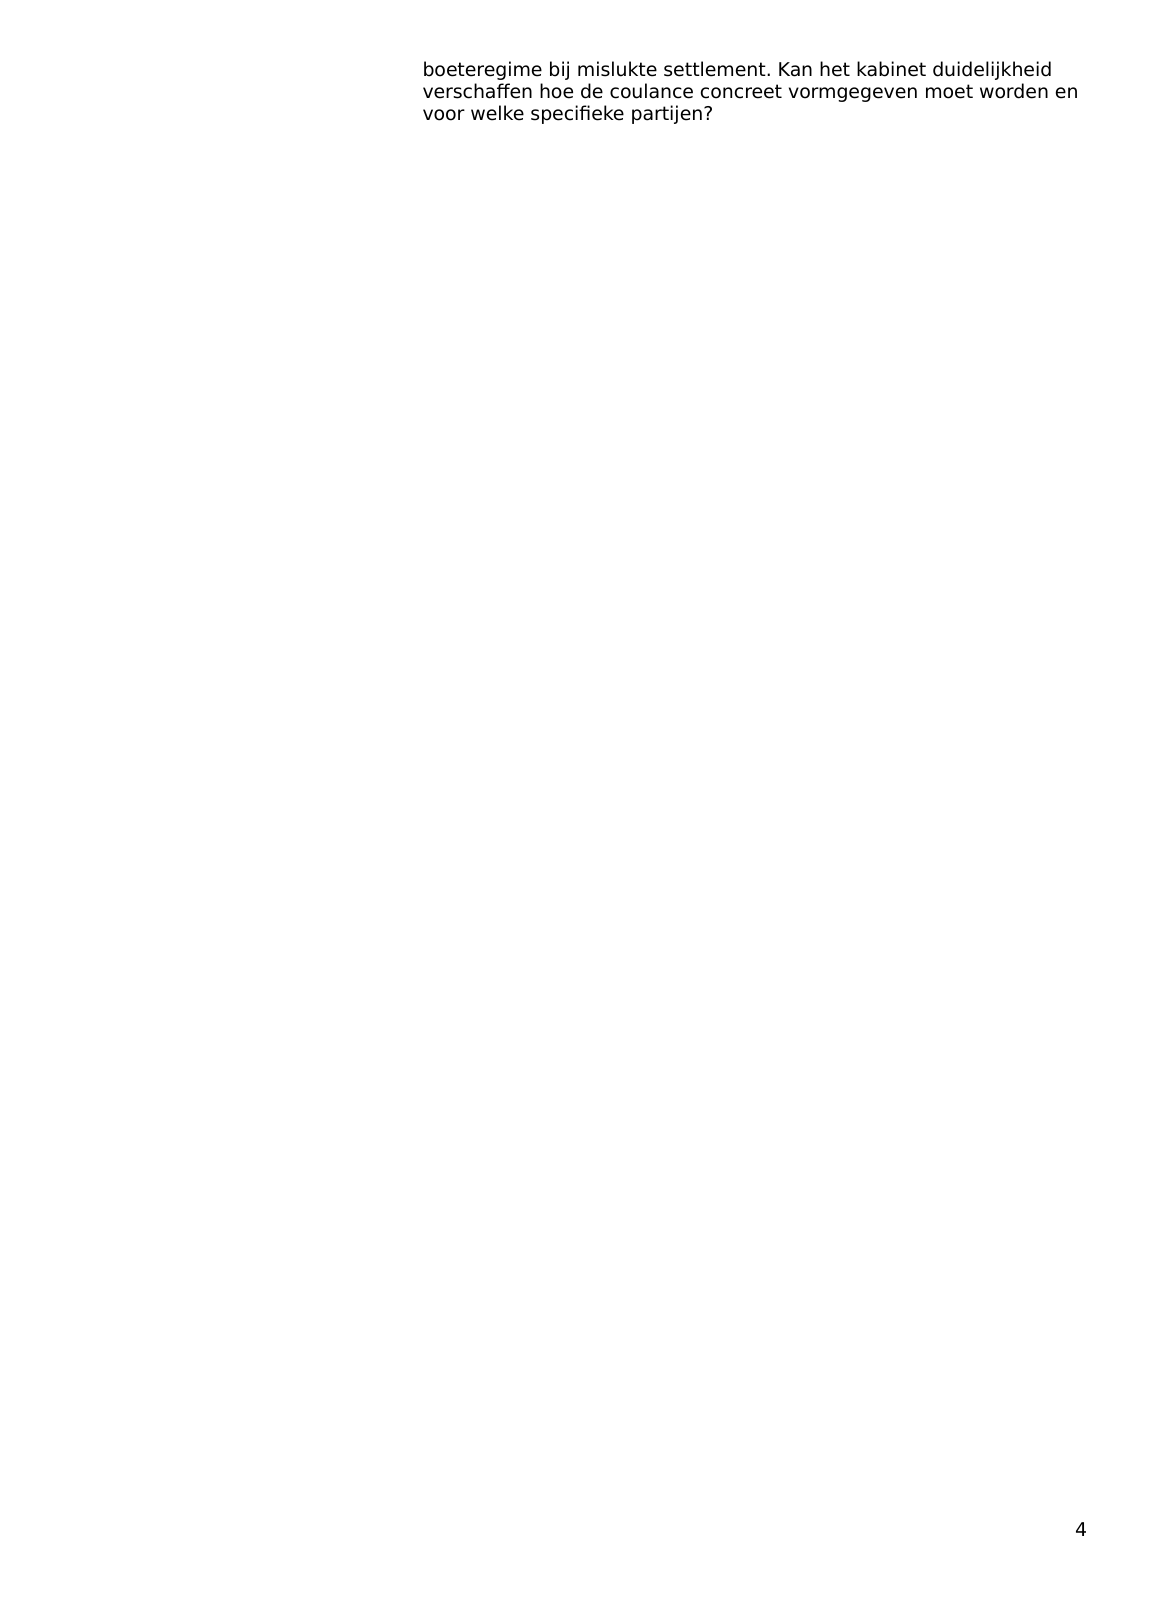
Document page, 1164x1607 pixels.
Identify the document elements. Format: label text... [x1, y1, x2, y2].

text boeteregime bij mislukte settlement. Kan het kabinet duidelijkheid verschaffen hoe de coulance concreet vormgegeven moet worden en voor welke specifieke partijen? [422, 59, 1087, 125]
